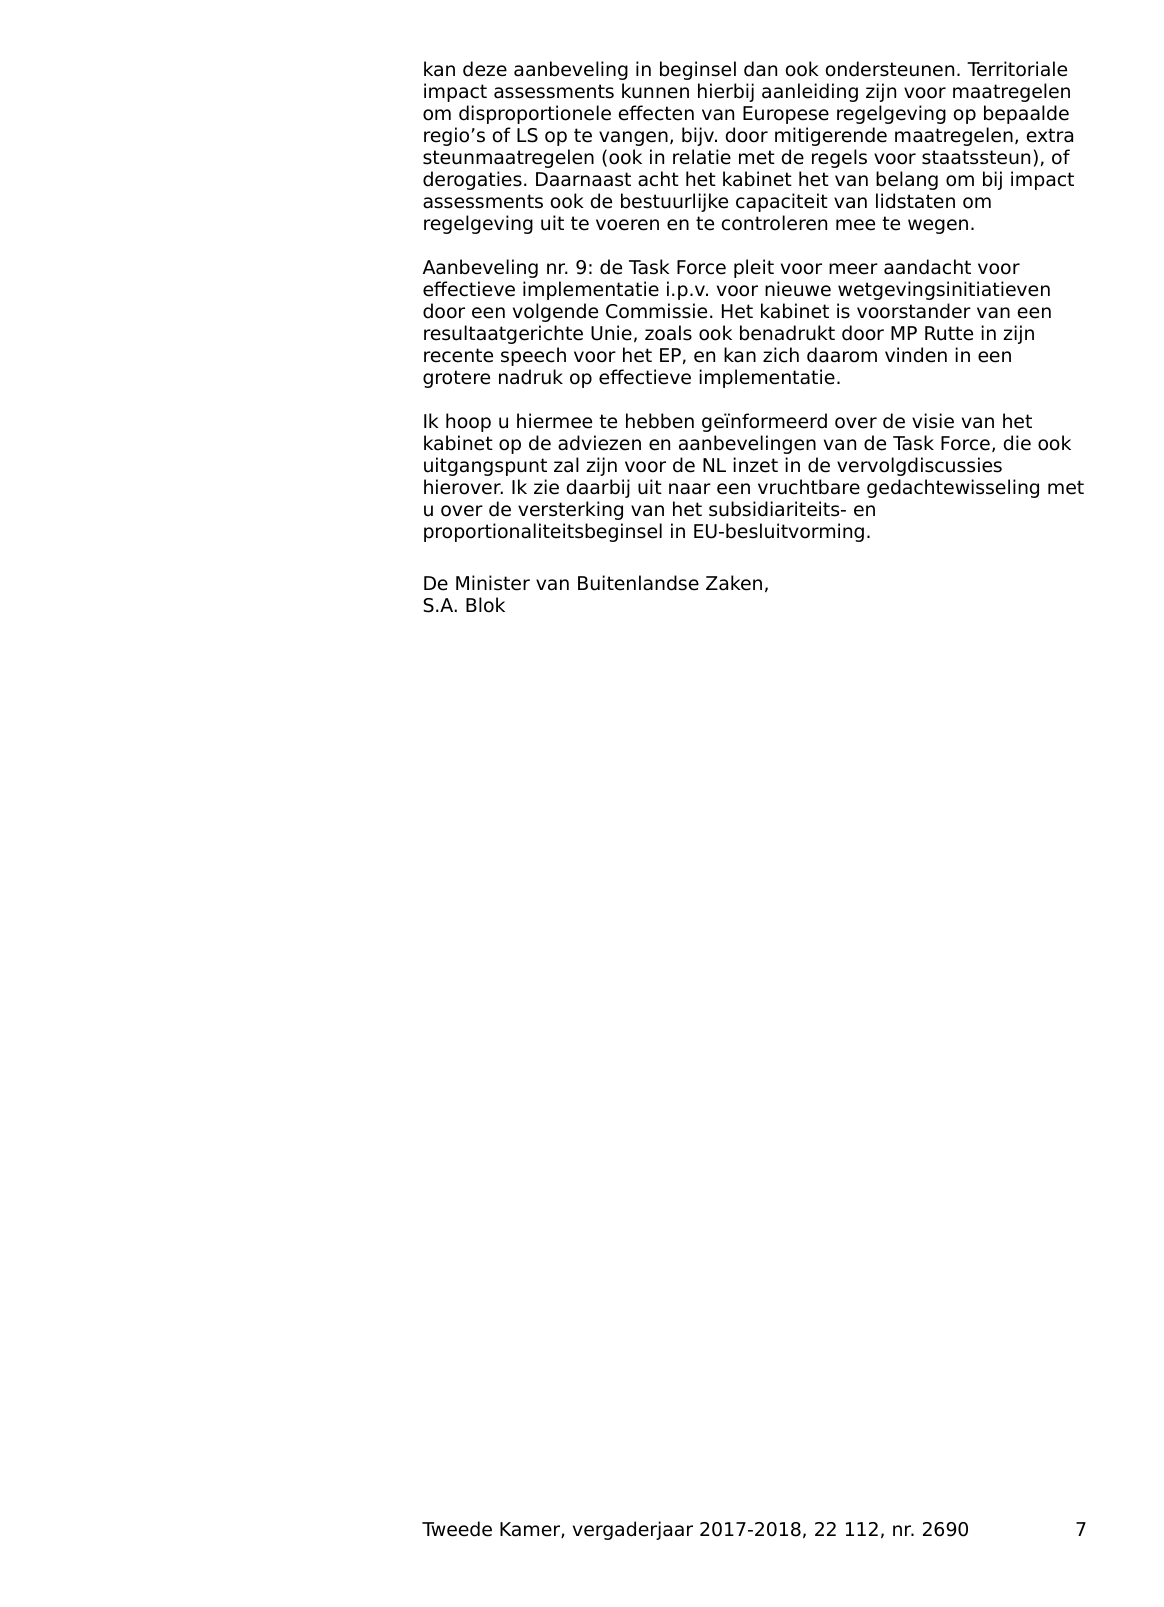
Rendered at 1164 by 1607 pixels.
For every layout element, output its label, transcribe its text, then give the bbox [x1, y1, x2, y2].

text Ik hoop u hiermee te hebben geïnformeerd over de visie van het kabinet op de adviezen en aanbevelingen van de Task Force, die ook uitgangspunt zal zijn voor de NL inzet in de vervolgdiscussies hierover. Ik zie daarbij uit naar een vruchtbare gedachtewisseling met u over de versterking van het subsidiariteits- en proportionaliteitsbeginsel in EU-besluitvorming. [422, 411, 1087, 543]
text De Minister van Buitenlandse Zaken, S.A. Blok [422, 573, 1087, 617]
text Aanbeveling nr. 9: de Task Force pleit voor meer aandacht voor effectieve implementatie i.p.v. voor nieuwe wetgevingsinitiatieven door een volgende Commissie. Het kabinet is voorstander van een resultaatgerichte Unie, zoals ook benadrukt door MP Rutte in zijn recente speech voor het EP, en kan zich daarom vinden in een grotere nadruk op effectieve implementatie. [422, 257, 1087, 389]
text kan deze aanbeveling in beginsel dan ook ondersteunen. Territoriale impact assessments kunnen hierbij aanleiding zijn voor maatregelen om disproportionele effecten van Europese regelgeving op bepaalde regio’s of LS op te vangen, bijv. door mitigerende maatregelen, extra steunmaatregelen (ook in relatie met de regels voor staatssteun), of derogaties. Daarnaast acht het kabinet het van belang om bij impact assessments ook de bestuurlijke capaciteit van lidstaten om regelgeving uit te voeren en te controleren mee te wegen. [422, 59, 1087, 235]
